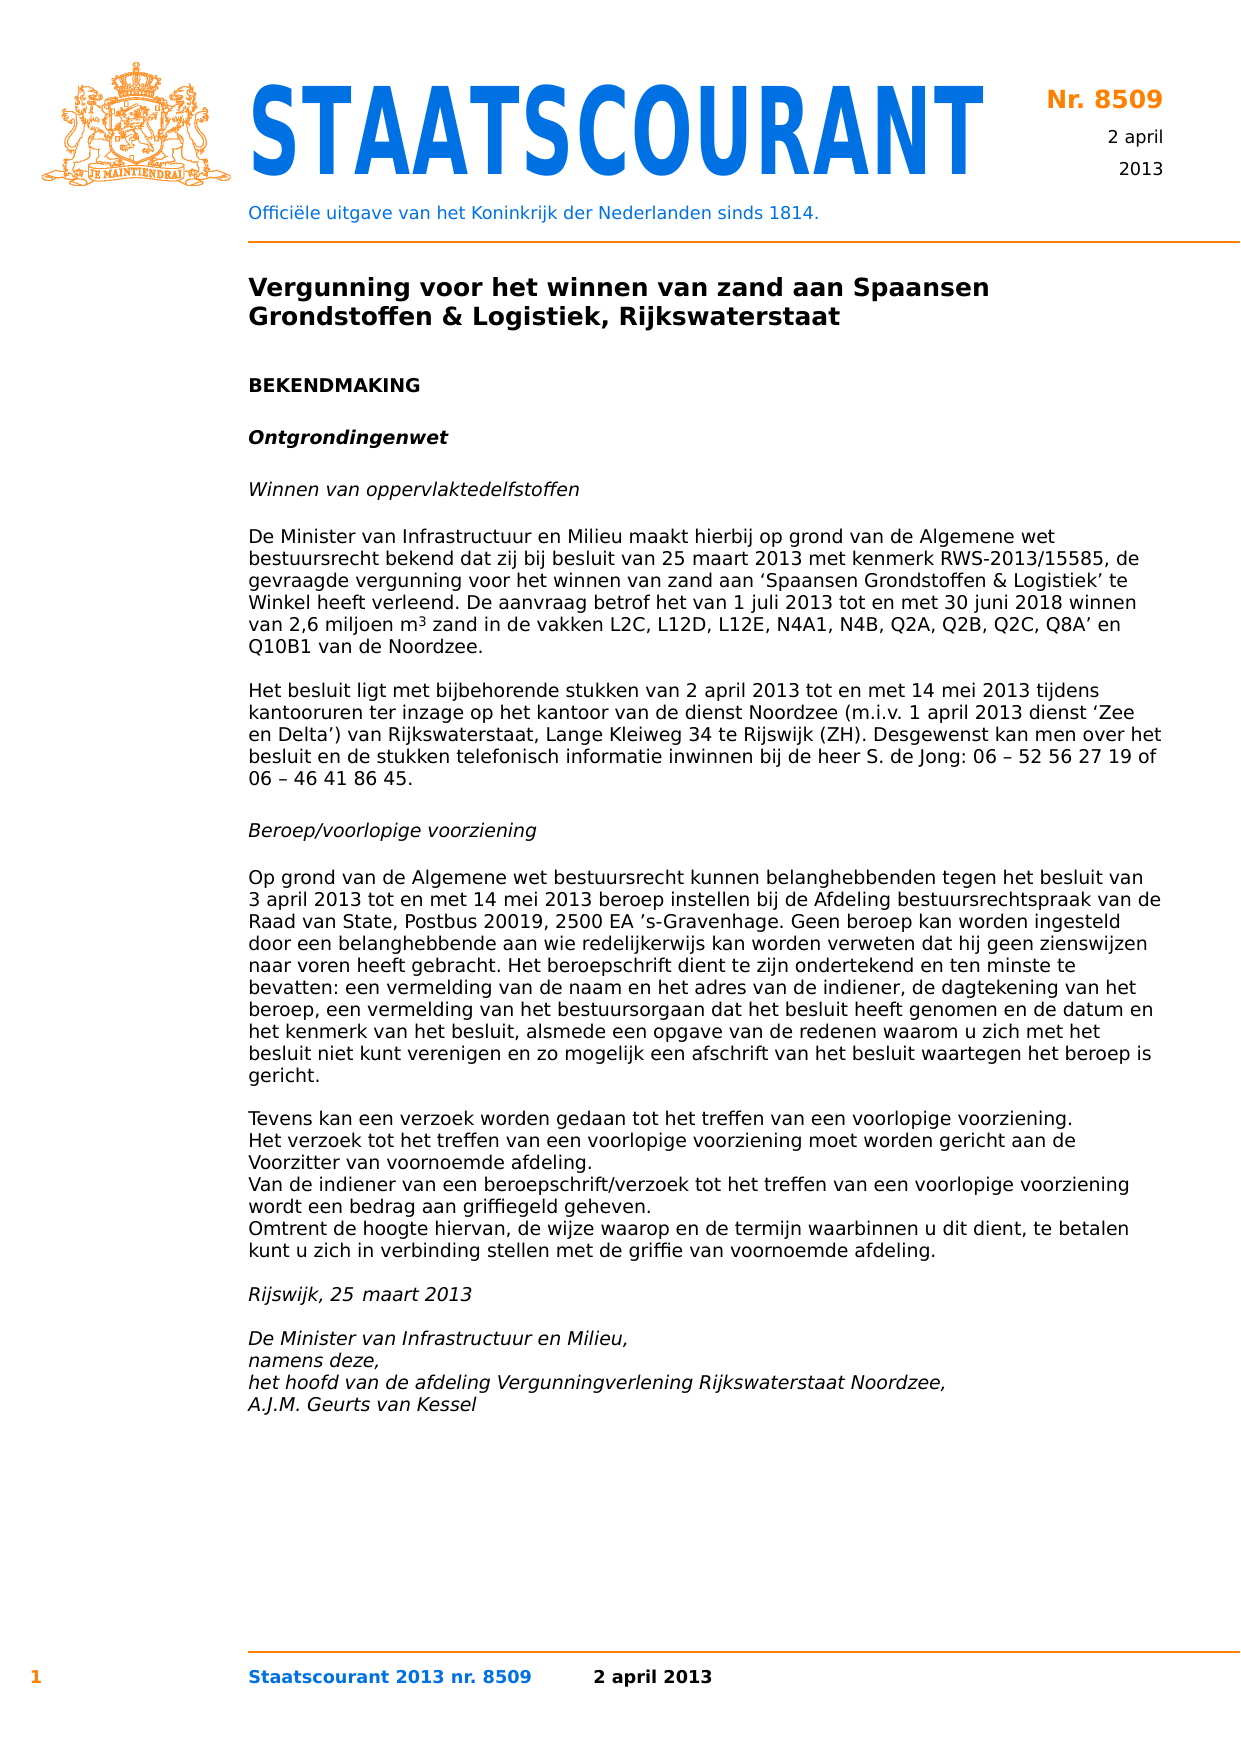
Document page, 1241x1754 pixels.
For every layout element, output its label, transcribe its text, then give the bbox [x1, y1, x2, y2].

text Tevens kan een verzoek worden gedaan tot het treffen van een voorlopige voorziening. [248, 1108, 1163, 1130]
table_cell 2 april [998, 121, 1240, 153]
subtitle BEKENDMAKING [248, 375, 1163, 397]
text De Minister van Infrastructuur en Milieu, namens deze, het hoofd van de afdeling Vergunningverlening Rijkswaterstaat Noordzee, A.J.M. Geurts van Kessel [248, 1328, 1163, 1416]
text De Minister van Infrastructuur en Milieu maakt hierbij op grond van de Algemene wet bestuursrecht bekend dat zij bij besluit van 25 maart 2013 met kenmerk RWS-2013/15585, de gevraagde vergunning voor het winnen van zand aan ‘Spaansen Grondstoffen & Logistiek’ te Winkel heeft verleend. De aanvraag betrof het van 1 juli 2013 tot en met 30 juni 2018 winnen van 2,6 miljoen m3 zand in de vakken L2C, L12D, L12E, N4A1, N4B, Q2A, Q2B, Q2C, Q8A’ en Q10B1 van de Noordzee. [248, 526, 1163, 658]
table_cell Officiële uitgave van het Koninkrijk der Nederlanden sinds 1814. [248, 203, 1240, 241]
subtitle Winnen van oppervlaktedelfstoffen [248, 479, 1163, 501]
subtitle Ontgrondingenwet [248, 427, 1163, 449]
table_cell 2013 [998, 153, 1240, 203]
table_header [25, 62, 248, 241]
table_header STAATSCOURANT [248, 62, 998, 203]
text Het besluit ligt met bijbehorende stukken van 2 april 2013 tot en met 14 mei 2013 tijdens kantooruren ter inzage op het kantoor van de dienst Noordzee (m.i.v. 1 april 2013 dienst ‘Zee en Delta’) van Rijkswaterstaat, Lange Kleiweg 34 te Rijswijk (ZH). Desgewenst kan men over het besluit en de stukken telefonisch informatie inwinnen bij de heer S. de Jong: 06 – 52 56 27 19 of 06 – 46 41 86 45. [248, 680, 1163, 790]
table_header Nr. 8509 [998, 62, 1240, 121]
text Van de indiener van een beroepschrift/verzoek tot het treffen van een voorlopige voorziening wordt een bedrag aan griffiegeld geheven. [248, 1174, 1163, 1218]
picture [41, 62, 231, 186]
text Het verzoek tot het treffen van een voorlopige voorziening moet worden gericht aan de Voorzitter van voornoemde afdeling. [248, 1130, 1163, 1174]
subtitle Vergunning voor het winnen van zand aan Spaansen Grondstoffen & Logistiek, Rijkswaterstaat [248, 273, 1163, 331]
text Rijswijk, 25 maart 2013 [248, 1284, 1163, 1306]
subtitle Beroep/voorlopige voorziening [248, 820, 1163, 842]
text Op grond van de Algemene wet bestuursrecht kunnen belanghebbenden tegen het besluit van 3 april 2013 tot en met 14 mei 2013 beroep instellen bij de Afdeling bestuursrechtspraak van de Raad van State, Postbus 20019, 2500 EA ’s-Gravenhage. Geen beroep kan worden ingesteld door een belanghebbende aan wie redelijkerwijs kan worden verweten dat hij geen zienswijzen naar voren heeft gebracht. Het beroepschrift dient te zijn ondertekend en ten minste te bevatten: een vermelding van de naam en het adres van de indiener, de dagtekening van het beroep, een vermelding van het bestuursorgaan dat het besluit heeft genomen en de datum en het kenmerk van het besluit, alsmede een opgave van de redenen waarom u zich met het besluit niet kunt verenigen en zo mogelijk een afschrift van het besluit waartegen het beroep is gericht. [248, 867, 1163, 1086]
text Omtrent de hoogte hiervan, de wijze waarop en de termijn waarbinnen u dit dient, te betalen kunt u zich in verbinding stellen met de griffie van voornoemde afdeling. [248, 1218, 1163, 1262]
